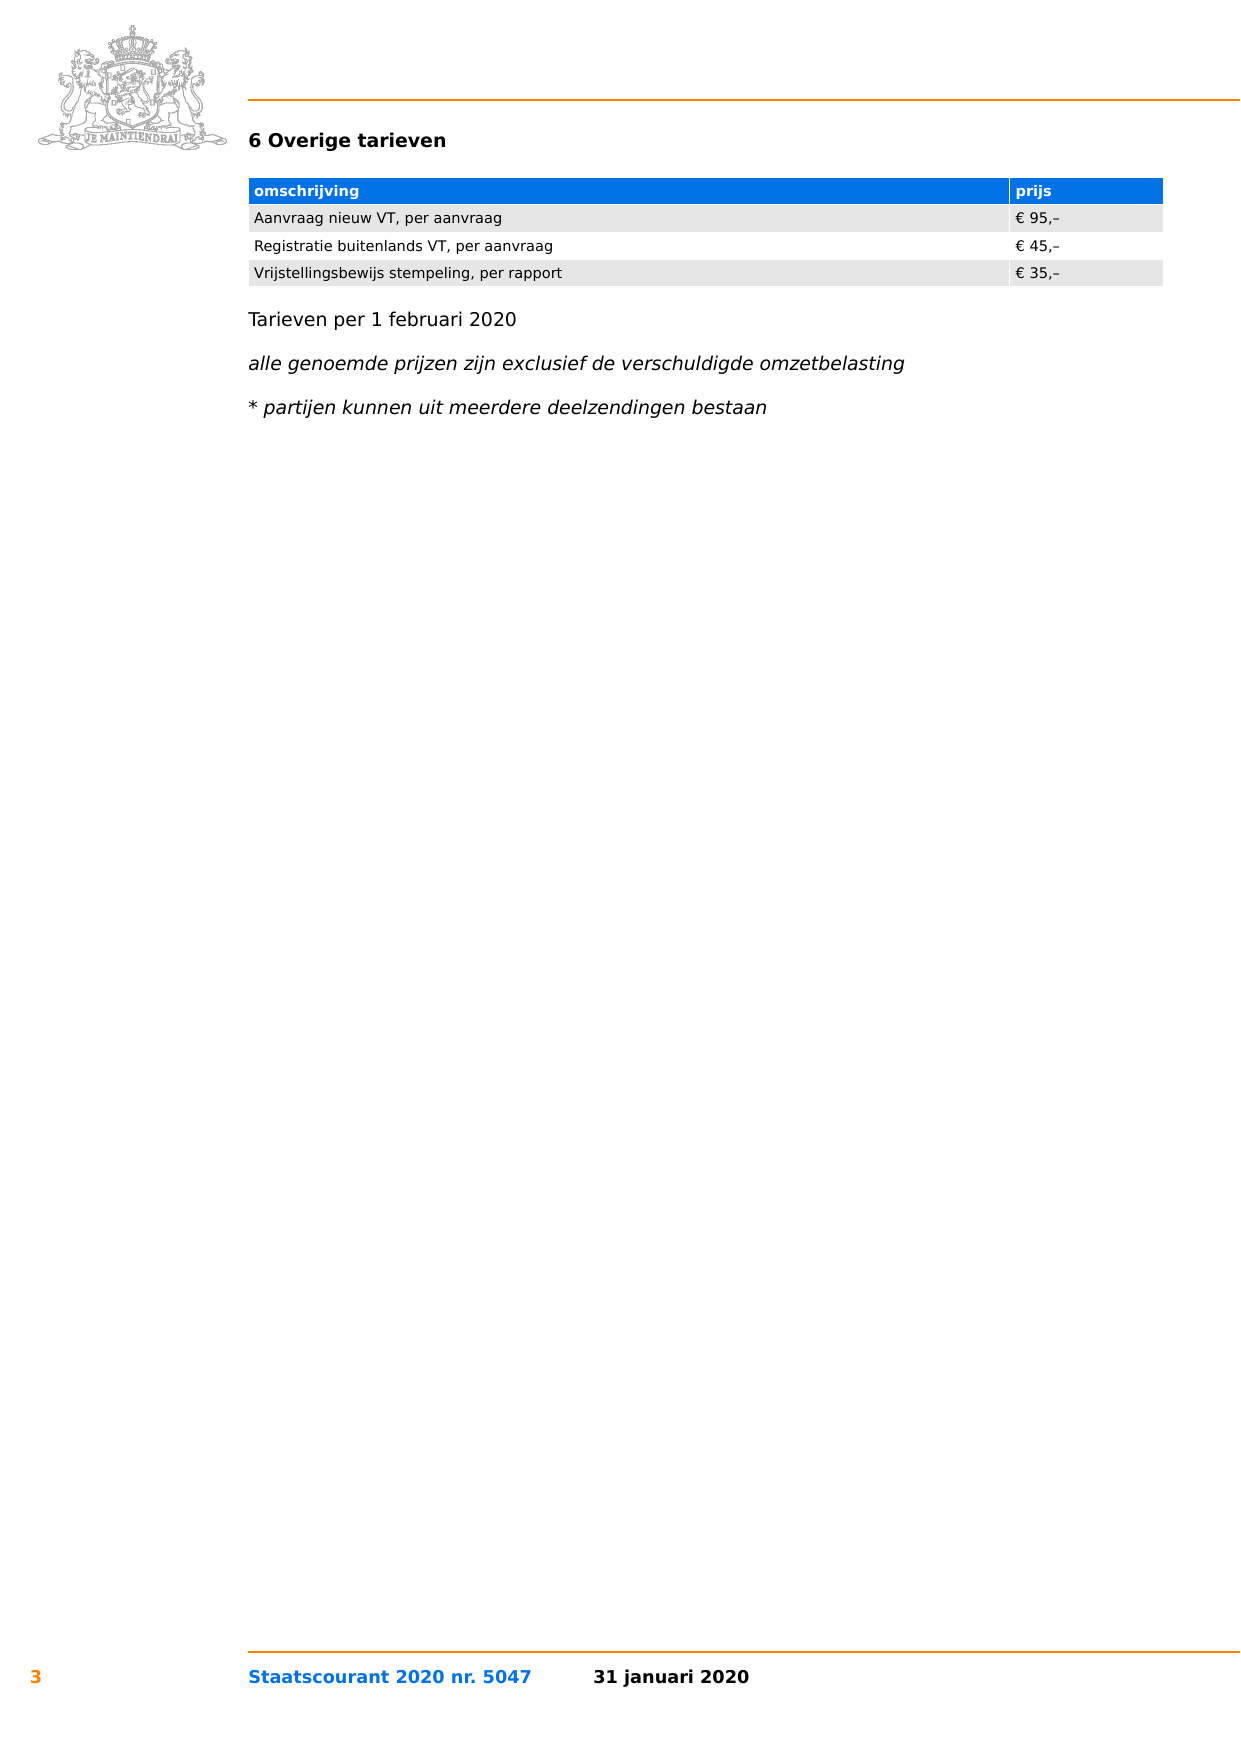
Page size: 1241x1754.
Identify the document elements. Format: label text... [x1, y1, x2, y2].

subtitle 6 Overige tarieven [248, 130, 1163, 152]
table_cell € 95,– [1010, 205, 1163, 232]
text alle genoemde prijzen zijn exclusief de verschuldigde omzetbelasting [248, 353, 1163, 375]
table_header prijs [1010, 178, 1163, 204]
table_cell Aanvraag nieuw VT, per aanvraag [249, 205, 1009, 232]
table_cell € 45,– [1010, 233, 1163, 259]
table_cell € 35,– [1010, 260, 1163, 286]
table_header omschrijving [249, 178, 1009, 204]
table_cell Vrijstellingsbewijs stempeling, per rapport [249, 260, 1009, 286]
text Tarieven per 1 februari 2020 [248, 309, 1163, 331]
text * partijen kunnen uit meerdere deelzendingen bestaan [248, 397, 1163, 419]
picture [38, 25, 227, 150]
table_cell Registratie buitenlands VT, per aanvraag [249, 233, 1009, 259]
